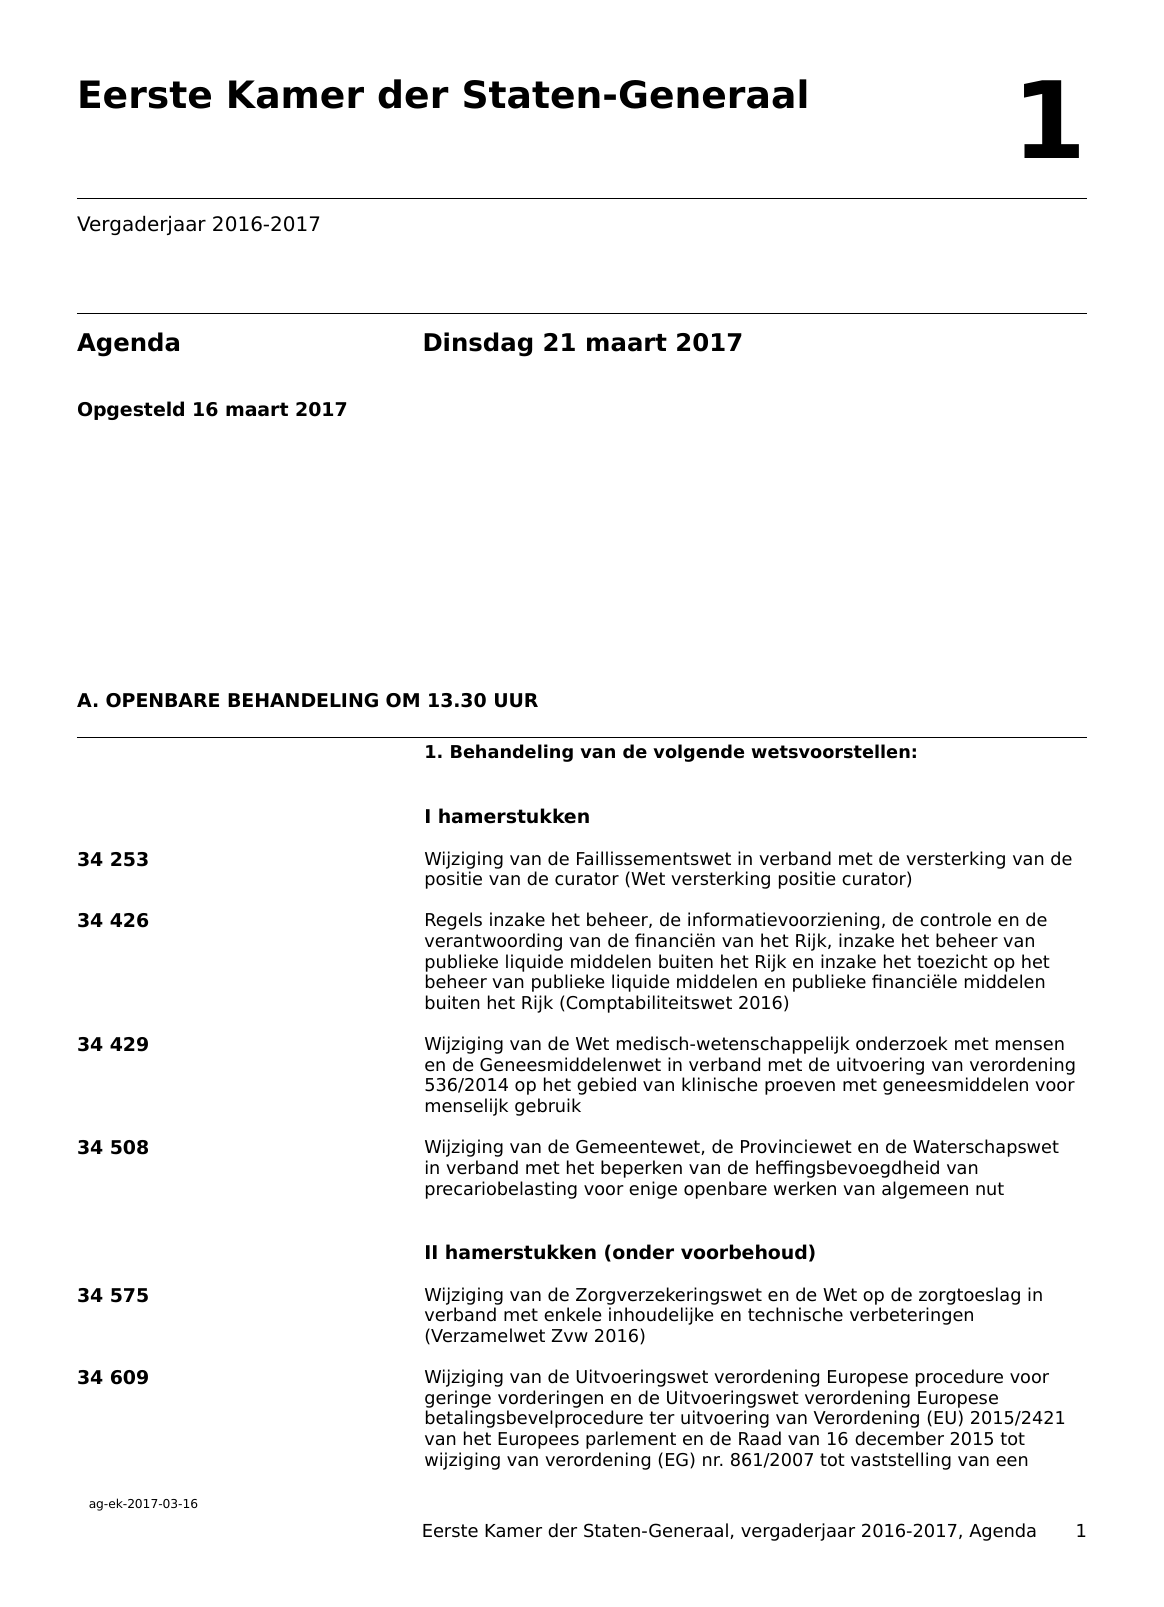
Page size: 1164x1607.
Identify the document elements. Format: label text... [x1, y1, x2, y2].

table_cell [401, 1285, 418, 1346]
table_cell [77, 763, 401, 784]
table_cell Regels inzake het beheer, de informatievoorziening, de controle en de verantwoording van de financiën van het Rijk, inzake het beheer van publieke liquide middelen buiten het Rijk en inzake het toezicht op het beheer van publieke liquide middelen en publieke financiële middelen buiten het Rijk (Comptabiliteitswet 2016) [418, 910, 1087, 1013]
table_cell [77, 1199, 401, 1220]
table_cell [418, 1014, 1087, 1034]
table_cell 34 508 [77, 1137, 401, 1199]
table_cell Wijziging van de Faillissementswet in verband met de versterking van de positie van de curator (Wet versterking positie curator) [418, 849, 1087, 890]
table_cell Wijziging van de Uitvoeringswet verordening Europese procedure voor geringe vorderingen en de Uitvoeringswet verordening Europese betalingsbevelprocedure ter uitvoering van Verordening (EU) 2015/2421 van het Europees parlement en de Raad van 16 december 2015 tot wijziging van verordening (EG) nr. 861/2007 tot vaststelling van een [418, 1367, 1087, 1470]
table_cell [418, 1199, 1087, 1220]
table_cell [77, 828, 401, 848]
table_cell II hamerstukken (onder voorbehoud) [418, 1220, 1087, 1264]
table_cell [401, 1346, 418, 1367]
table_cell [77, 1264, 401, 1284]
table_cell [418, 1117, 1087, 1137]
table_cell [77, 890, 401, 910]
table_cell [401, 849, 418, 890]
table_cell [77, 784, 401, 828]
table_cell [401, 828, 418, 848]
table_cell 34 426 [77, 910, 401, 1013]
table_cell [401, 910, 418, 1013]
table_cell 34 429 [77, 1034, 401, 1117]
table_header Eerste Kamer der Staten-Generaal [77, 59, 886, 198]
table_cell [401, 890, 418, 910]
table_cell 34 575 [77, 1285, 401, 1346]
table_header [401, 738, 418, 763]
table_cell [418, 1264, 1087, 1284]
table_cell 34 253 [77, 849, 401, 890]
table_cell [77, 1117, 401, 1137]
table_header 1. Behandeling van de volgende wetsvoorstellen: [418, 738, 1087, 763]
text ag-ek-2017-03-16 [88, 1497, 323, 1511]
table_cell [401, 1014, 418, 1034]
table_cell Wijziging van de Wet medisch-wetenschappelijk onderzoek met mensen en de Geneesmiddelenwet in verband met de uitvoering van verordening 536/2014 op het gebied van klinische proeven met geneesmiddelen voor menselijk gebruik [418, 1034, 1087, 1117]
table_cell I hamerstukken [418, 784, 1087, 828]
table_cell Agenda [77, 314, 422, 357]
table_cell [418, 828, 1087, 848]
table_cell [418, 1346, 1087, 1367]
table_cell [401, 763, 418, 784]
table_cell 34 609 [77, 1367, 401, 1470]
table_cell [401, 1034, 418, 1117]
table_cell [401, 1137, 418, 1199]
table_cell [401, 784, 418, 828]
table_cell [401, 1220, 418, 1264]
table_cell Wijziging van de Zorgverzekeringswet en de Wet op de zorgtoeslag in verband met enkele inhoudelijke en technische verbeteringen (Verzamelwet Zvw 2016) [418, 1285, 1087, 1346]
table_header 1 [886, 59, 1087, 198]
text Opgesteld 16 maart 2017 [77, 399, 1087, 421]
table_cell Vergaderjaar 2016-2017 [77, 199, 1087, 313]
table_cell [418, 890, 1087, 910]
table_cell [401, 1264, 418, 1284]
table_cell [401, 1117, 418, 1137]
table_cell Dinsdag 21 maart 2017 [422, 314, 1087, 357]
table_cell [77, 1014, 401, 1034]
table_cell [77, 1220, 401, 1264]
table_cell Wijziging van de Gemeentewet, de Provinciewet en de Waterschapswet in verband met het beperken van de heffingsbevoegdheid van precariobelasting voor enige openbare werken van algemeen nut [418, 1137, 1087, 1199]
table_cell [401, 1199, 418, 1220]
table_header [77, 738, 401, 763]
subtitle A. OPENBARE BEHANDELING OM 13.30 UUR [77, 690, 1087, 712]
table_cell [401, 1367, 418, 1470]
table_cell [418, 763, 1087, 784]
table_cell [77, 1346, 401, 1367]
